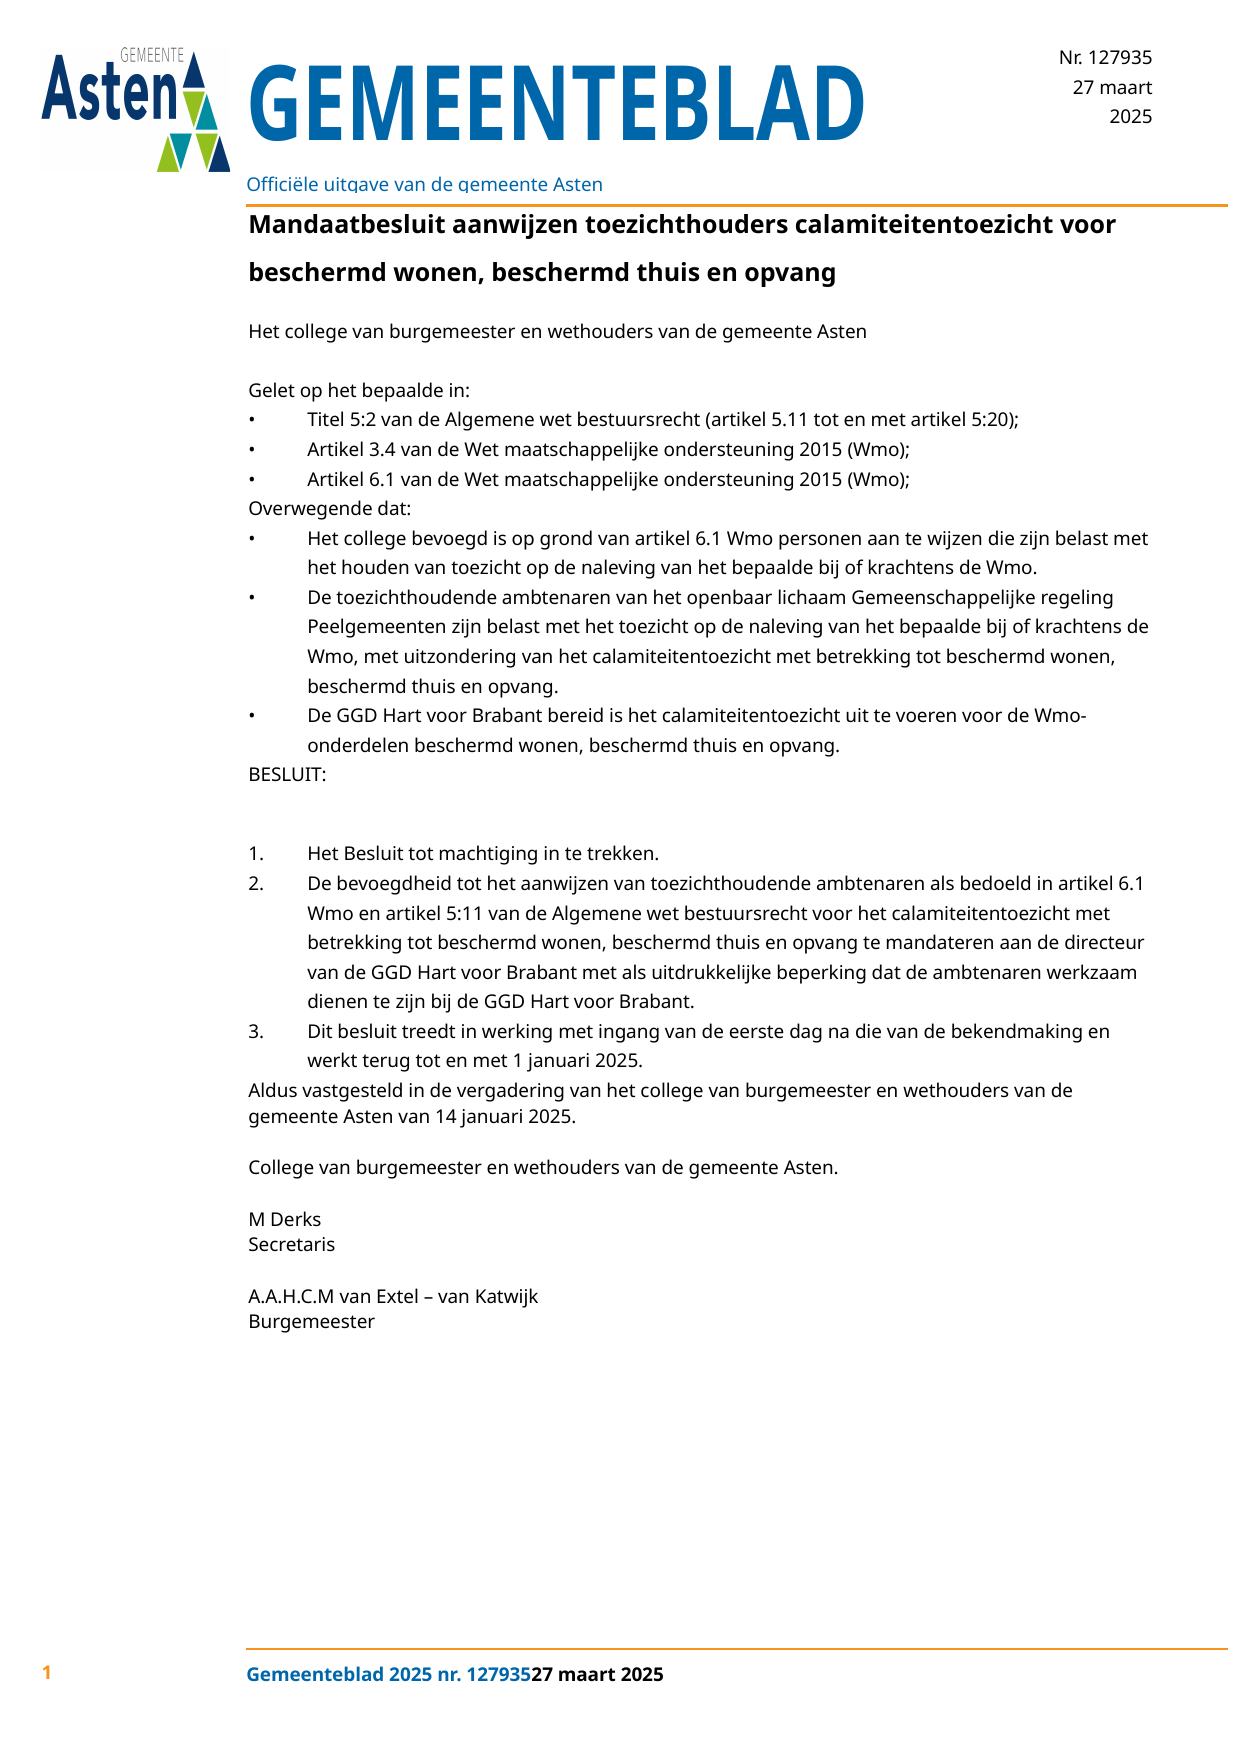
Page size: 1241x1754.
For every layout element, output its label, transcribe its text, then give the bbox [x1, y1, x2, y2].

text BESLUIT: [248, 762, 1152, 787]
list De GGD Hart voor Brabant bereid is het calamiteitentoezicht uit te voeren voor de Wmo-onderdelen beschermd wonen, beschermd thuis en opvang. [248, 702, 1152, 758]
text Mandaatbesluit aanwijzen toezichthouders calamiteitentoezicht voor beschermd wonen, beschermd thuis en opvang [248, 207, 1152, 288]
list De toezichthoudende ambtenaren van het openbaar lichaam Gemeenschappelijke regeling Peelgemeenten zijn belast met het toezicht op de naleving van het bepaalde bij of krachtens de Wmo, met uitzondering van het calamiteitentoezicht met betrekking tot beschermd wonen, beschermd thuis en opvang. [248, 584, 1152, 699]
text Gelet op het bepaalde in: [248, 377, 1152, 403]
picture [41, 47, 231, 172]
text Burgemeester [248, 1309, 1152, 1334]
text College van burgemeester en wethouders van de gemeente Asten. [248, 1154, 1152, 1180]
text A.A.H.C.M van Extel – van Katwijk [248, 1283, 1152, 1309]
list De bevoegdheid tot het aanwijzen van toezichthoudende ambtenaren als bedoeld in artikel 6.1 Wmo en artikel 5:11 van de Algemene wet bestuursrecht voor het calamiteitentoezicht met betrekking tot beschermd wonen, beschermd thuis en opvang te mandateren aan de directeur van de GGD Hart voor Brabant met als uitdrukkelijke beperking dat de ambtenaren werkzaam dienen te zijn bij de GGD Hart voor Brabant. [248, 870, 1152, 1014]
text M Derks [248, 1206, 1152, 1232]
text Aldus vastgesteld in de vergadering van het college van burgemeester en wethouders van de gemeente Asten van 14 januari 2025. [248, 1077, 1152, 1129]
list Artikel 6.1 van de Wet maatschappelijke ondersteuning 2015 (Wmo); [248, 466, 1152, 492]
text Overwegende dat: [248, 495, 1152, 521]
list Het college bevoegd is op grond van artikel 6.1 Wmo personen aan te wijzen die zijn belast met het houden van toezicht op de naleving van het bepaalde bij of krachtens de Wmo. [248, 525, 1152, 580]
text Het college van burgemeester en wethouders van de gemeente Asten [248, 318, 1152, 344]
list Dit besluit treedt in werking met ingang van de eerste dag na die van de bekendmaking en werkt terug tot en met 1 januari 2025. [248, 1018, 1152, 1073]
list Het Besluit tot machtiging in te trekken. [248, 841, 1152, 866]
list Titel 5:2 van de Algemene wet bestuursrecht (artikel 5.11 tot en met artikel 5:20); [248, 407, 1152, 432]
text Secretaris [248, 1232, 1152, 1257]
list Artikel 3.4 van de Wet maatschappelijke ondersteuning 2015 (Wmo); [248, 436, 1152, 462]
